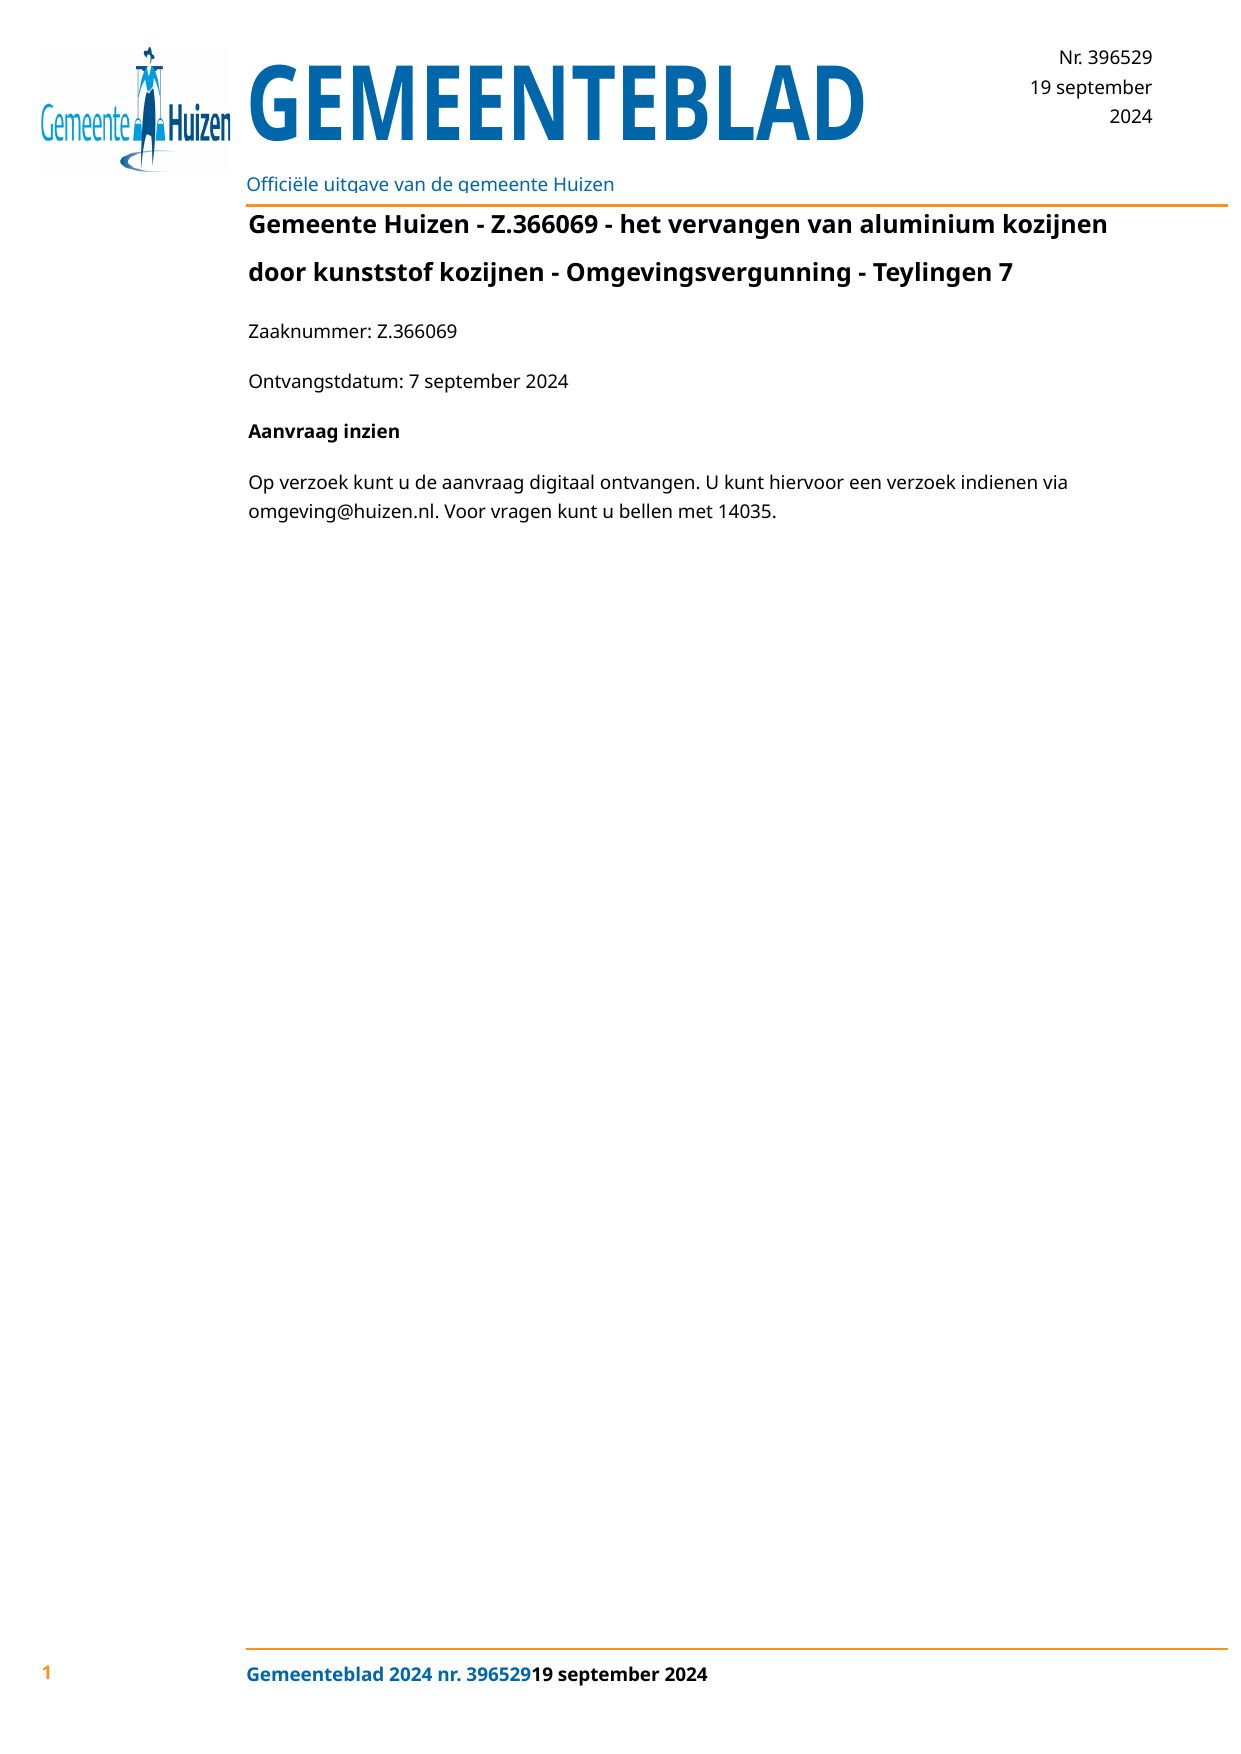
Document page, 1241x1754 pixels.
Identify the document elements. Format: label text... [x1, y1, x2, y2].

text Ontvangstdatum: 7 september 2024 [248, 368, 1152, 394]
text Zaaknummer: Z.366069 [248, 318, 1152, 344]
text Aanvraag inzien [248, 419, 1152, 444]
text Op verzoek kunt u de aanvraag digitaal ontvangen. U kunt hiervoor een verzoek indienen via omgeving@huizen.nl. Voor vragen kunt u bellen met 14035. [248, 469, 1152, 524]
picture [41, 47, 231, 172]
text Gemeente Huizen - Z.366069 - het vervangen van aluminium kozijnen door kunststof kozijnen - Omgevingsvergunning - Teylingen 7 [248, 207, 1152, 288]
